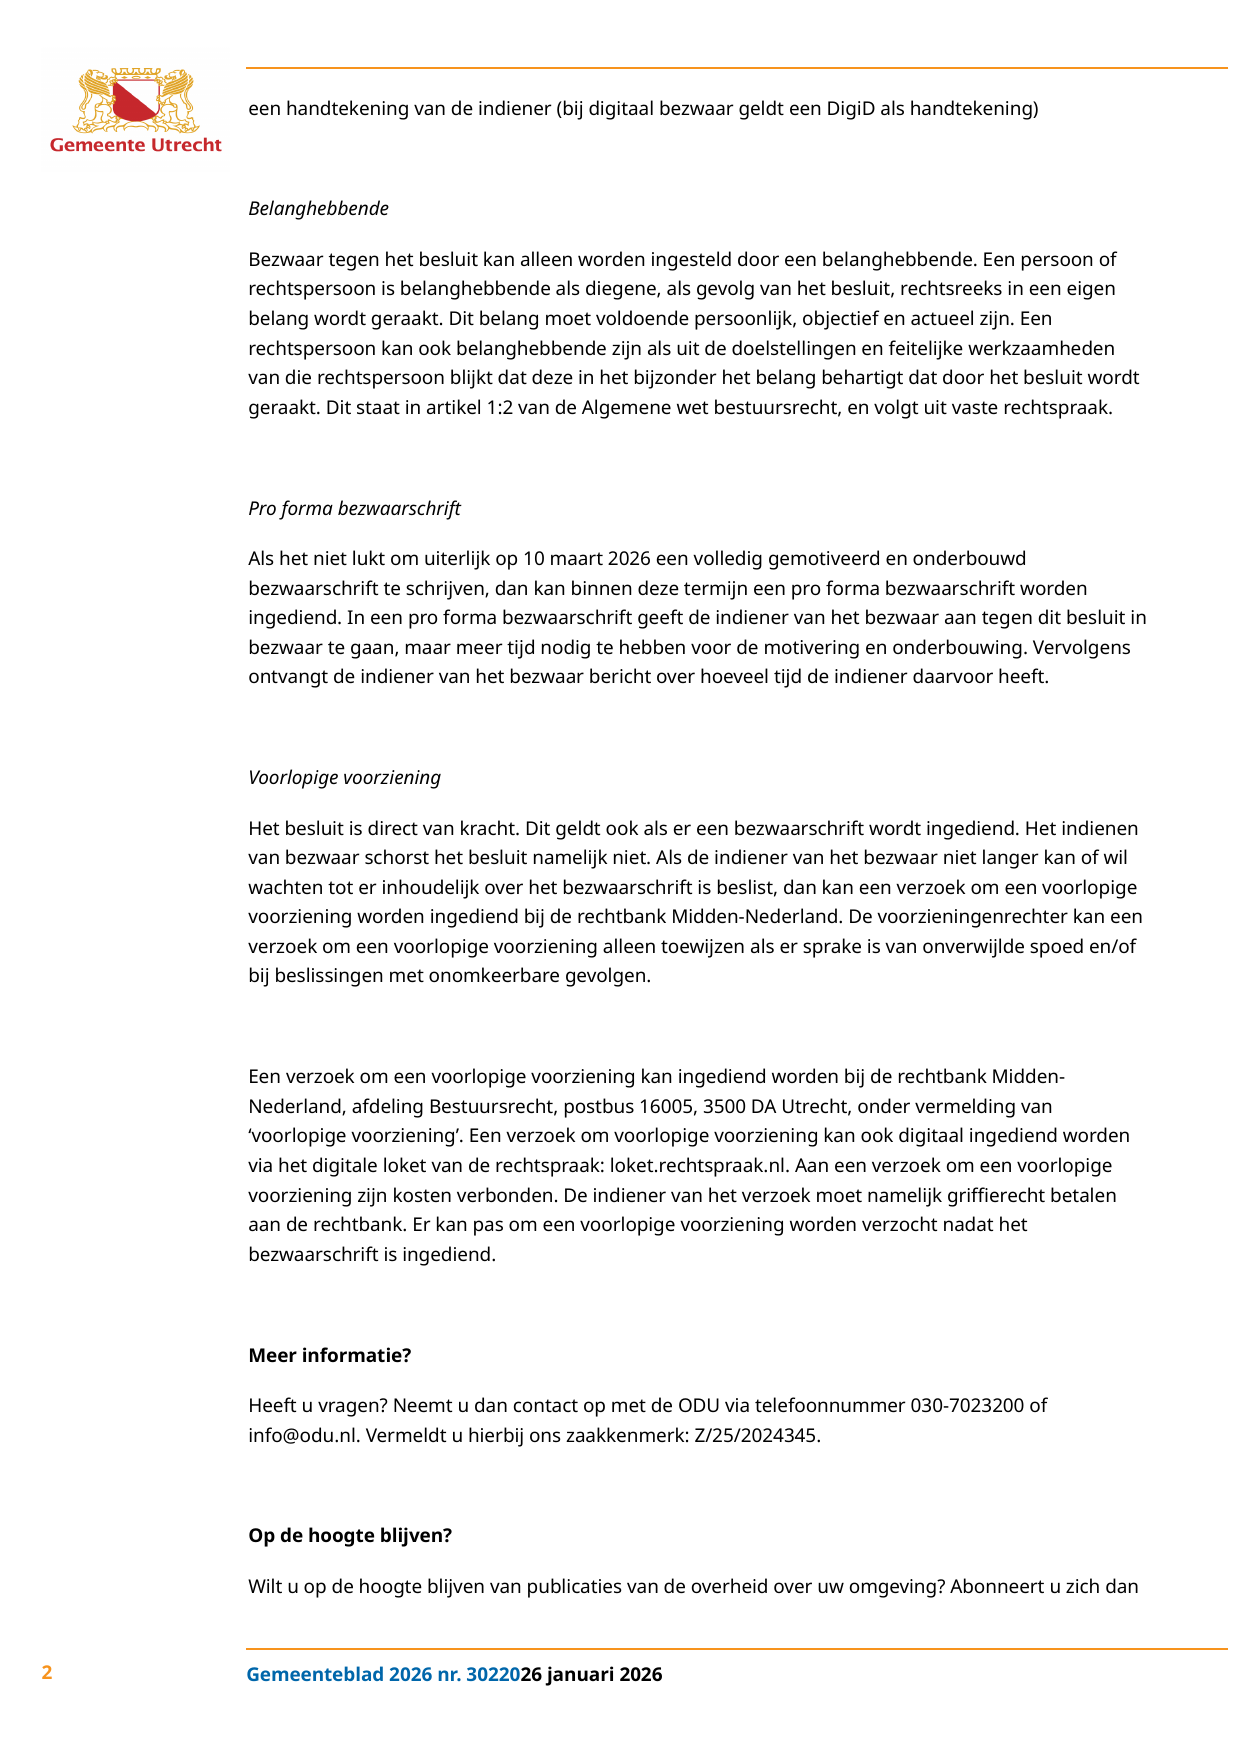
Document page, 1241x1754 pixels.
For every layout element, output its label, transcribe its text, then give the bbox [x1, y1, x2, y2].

text Voorlopige voorziening [248, 764, 1152, 790]
text Bezwaar tegen het besluit kan alleen worden ingesteld door een belanghebbende. Een persoon of rechtspersoon is belanghebbende als diegene, als gevolg van het besluit, rechtsreeks in een eigen belang wordt geraakt. Dit belang moet voldoende persoonlijk, objectief en actueel zijn. Een rechtspersoon kan ook belanghebbende zijn als uit de doelstellingen en feitelijke werkzaamheden van die rechtspersoon blijkt dat deze in het bijzonder het belang behartigt dat door het besluit wordt geraakt. Dit staat in artikel 1:2 van de Algemene wet bestuursrecht, en volgt uit vaste rechtspraak. [248, 246, 1152, 420]
text een handtekening van de indiener (bij digitaal bezwaar geldt een DigiD als handtekening) [248, 95, 1152, 121]
text Op de hoogte blijven? [248, 1523, 1152, 1548]
text Wilt u op de hoogte blijven van publicaties van de overheid over uw omgeving? Abonneert u zich dan [248, 1573, 1152, 1599]
text Meer informatie? [248, 1342, 1152, 1368]
text Een verzoek om een voorlopige voorziening kan ingediend worden bij de rechtbank Midden-Nederland, afdeling Bestuursrecht, postbus 16005, 3500 DA Utrecht, onder vermelding van ‘voorlopige voorziening’. Een verzoek om voorlopige voorziening kan ook digitaal ingediend worden via het digitale loket van de rechtspraak: loket.rechtspraak.nl. Aan een verzoek om een voorlopige voorziening zijn kosten verbonden. De indiener van het verzoek moet namelijk griffierecht betalen aan de rechtbank. Er kan pas om een voorlopige voorziening worden verzocht nadat het bezwaarschrift is ingediend. [248, 1063, 1152, 1267]
text Pro forma bezwaarschrift [248, 495, 1152, 521]
text Belanghebbende [248, 196, 1152, 221]
text Heeft u vragen? Neemt u dan contact op met de ODU via telefoonnummer 030-7023200 of info@odu.nl. Vermeldt u hierbij ons zaakkenmerk: Z/25/2024345. [248, 1392, 1152, 1448]
text Als het niet lukt om uiterlijk op 10 maart 2026 een volledig gemotiveerd en onderbouwd bezwaarschrift te schrijven, dan kan binnen deze termijn een pro forma bezwaarschrift worden ingediend. In een pro forma bezwaarschrift geeft de indiener van het bezwaar aan tegen dit besluit in bezwaar te gaan, maar meer tijd nodig te hebben voor de motivering en onderbouwing. Vervolgens ontvangt de indiener van het bezwaar bericht over hoeveel tijd de indiener daarvoor heeft. [248, 545, 1152, 689]
picture [41, 47, 231, 172]
text Het besluit is direct van kracht. Dit geldt ook als er een bezwaarschrift wordt ingediend. Het indienen van bezwaar schorst het besluit namelijk niet. Als de indiener van het bezwaar niet langer kan of wil wachten tot er inhoudelijk over het bezwaarschrift is beslist, dan kan een verzoek om een voorlopige voorziening worden ingediend bij de rechtbank Midden-Nederland. De voorzieningenrechter kan een verzoek om een voorlopige voorziening alleen toewijzen als er sprake is van onverwijlde spoed en/of bij beslissingen met onomkeerbare gevolgen. [248, 815, 1152, 988]
